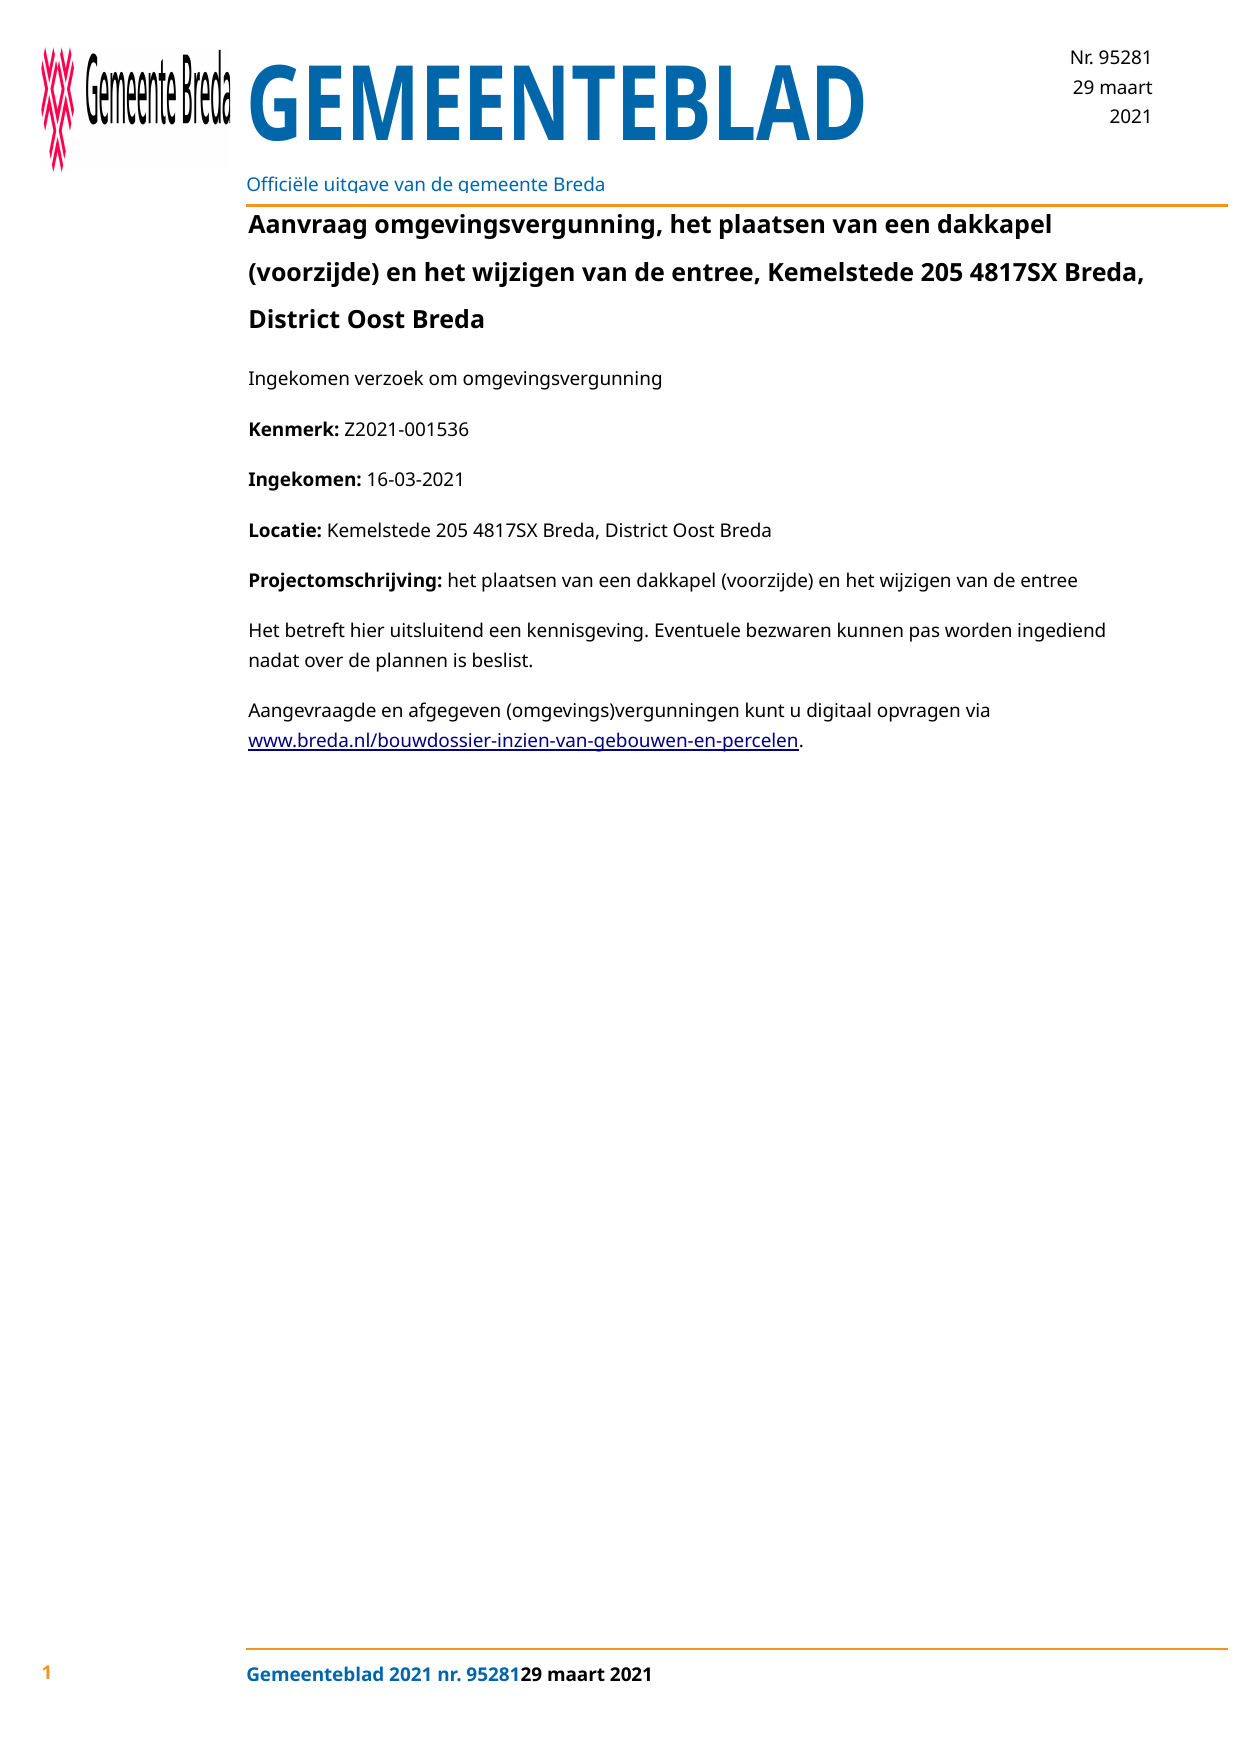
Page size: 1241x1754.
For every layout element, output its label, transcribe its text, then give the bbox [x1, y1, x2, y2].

text Aanvraag omgevingsvergunning, het plaatsen van een dakkapel (voorzijde) en het wijzigen van de entree, Kemelstede 205 4817SX Breda, District Oost Breda [248, 207, 1152, 336]
text Projectomschrijving: het plaatsen van een dakkapel (voorzijde) en het wijzigen van de entree [248, 567, 1152, 593]
text Het betreft hier uitsluitend een kennisgeving. Eventuele bezwaren kunnen pas worden ingediend nadat over de plannen is beslist. [248, 618, 1152, 673]
picture [41, 47, 231, 172]
text Kenmerk: Z2021-001536 [248, 416, 1152, 442]
text Aangevraagde en afgegeven (omgevings)vergunningen kunt u digitaal opvragen via www.breda.nl/bouwdossier-inzien-van-gebouwen-en-percelen. [248, 698, 1152, 753]
text Locatie: Kemelstede 205 4817SX Breda, District Oost Breda [248, 517, 1152, 542]
text Ingekomen verzoek om omgevingsvergunning [248, 366, 1152, 391]
text Ingekomen: 16-03-2021 [248, 466, 1152, 492]
